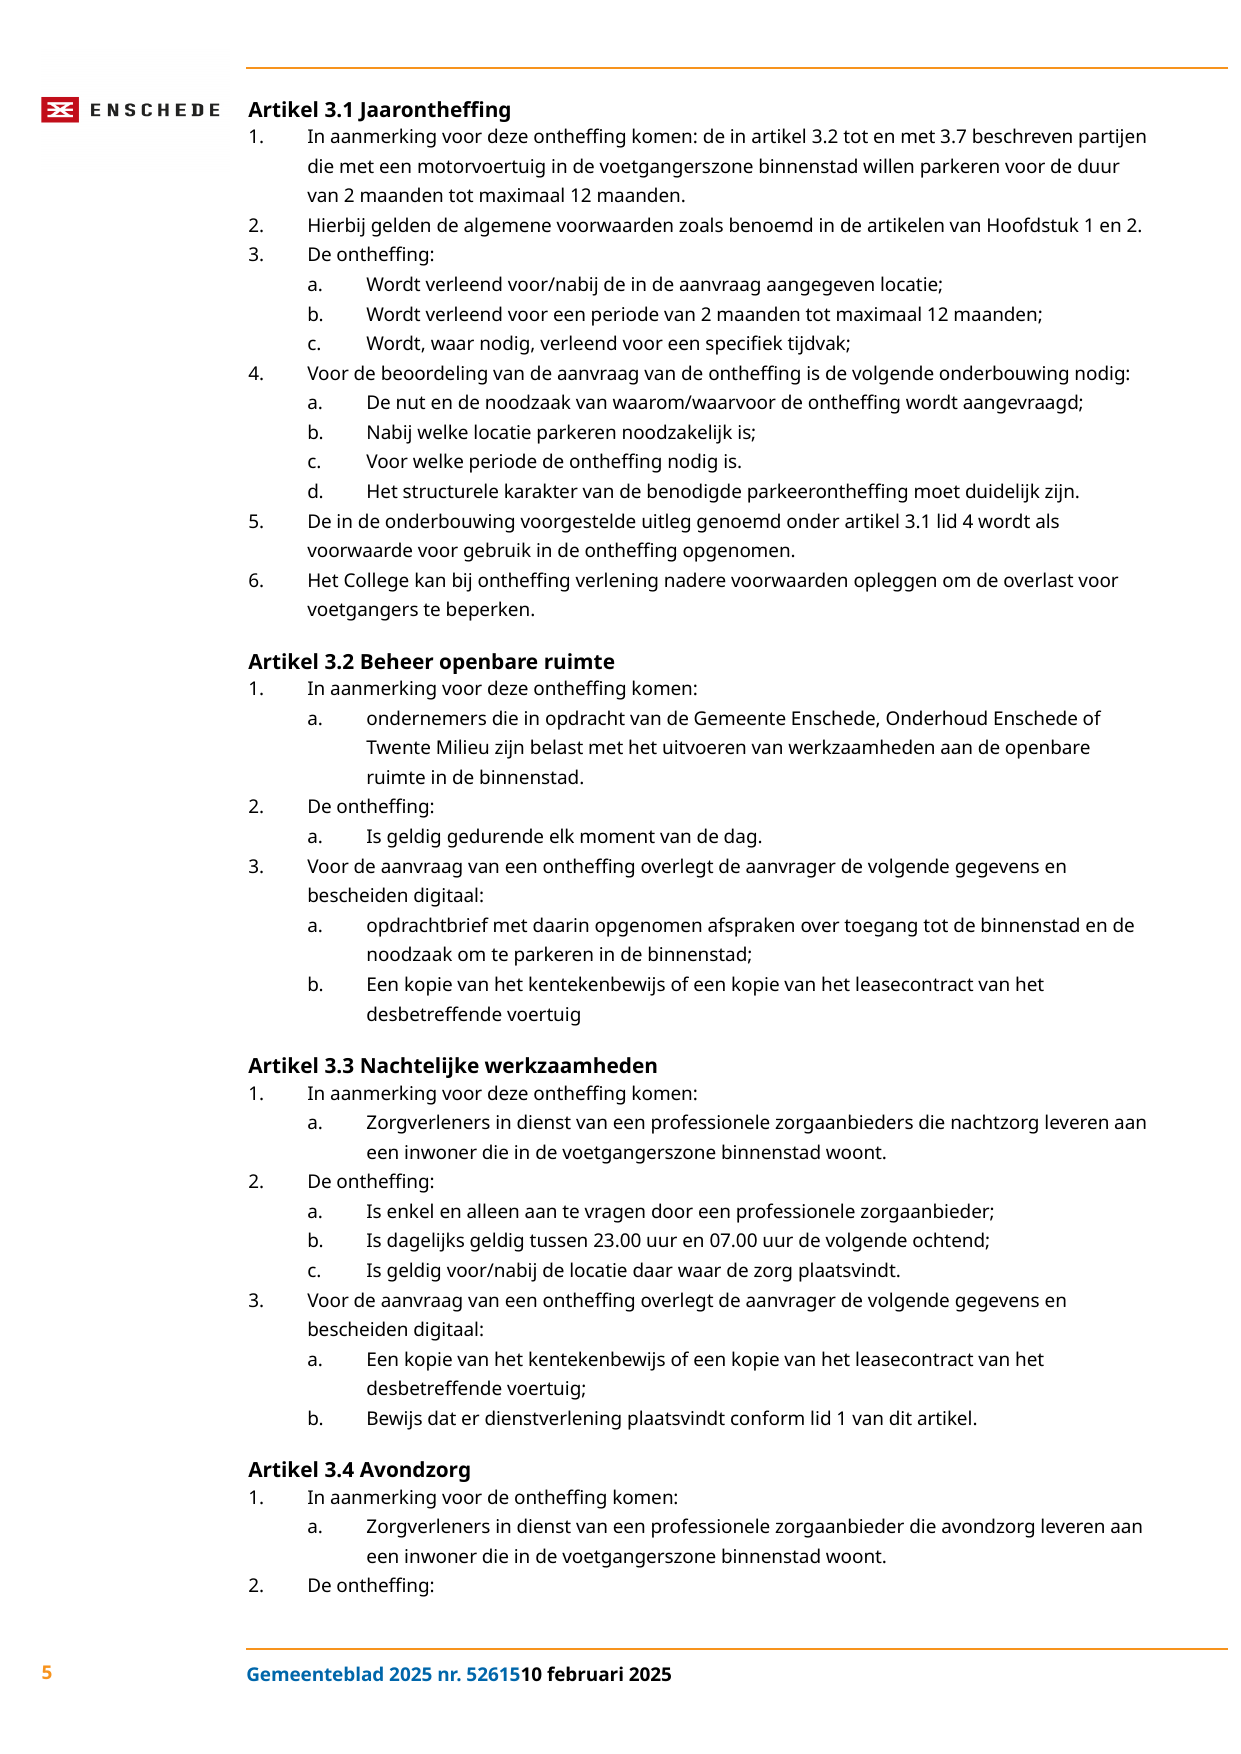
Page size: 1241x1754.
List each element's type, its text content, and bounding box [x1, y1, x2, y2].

list Nabij welke locatie parkeren noodzakelijk is; [307, 419, 1152, 445]
list opdrachtbrief met daarin opgenomen afspraken over toegang tot de binnenstad en de noodzaak om te parkeren in de binnenstad; [307, 912, 1152, 967]
list Het structurele karakter van de benodigde parkeerontheffing moet duidelijk zijn. [307, 478, 1152, 504]
list Voor de aanvraag van een ontheffing overlegt de aanvrager de volgende gegevens en bescheiden digitaal: [248, 853, 1152, 908]
text Artikel 3.1 Jaarontheffing [248, 95, 1152, 123]
list Wordt verleend voor een periode van 2 maanden tot maximaal 12 maanden; [307, 301, 1152, 326]
list Wordt, waar nodig, verleend voor een specifiek tijdvak; [307, 330, 1152, 356]
list In aanmerking voor deze ontheffing komen: [248, 1080, 1152, 1105]
list De ontheffing: [248, 1168, 1152, 1194]
list Is geldig gedurende elk moment van de dag. [307, 823, 1152, 849]
list De ontheffing: [248, 242, 1152, 267]
list ondernemers die in opdracht van de Gemeente Enschede, Onderhoud Enschede of Twente Milieu zijn belast met het uitvoeren van werkzaamheden aan de openbare ruimte in de binnenstad. [307, 705, 1152, 790]
text Artikel 3.4 Avondzorg [248, 1456, 1152, 1484]
list De ontheffing: [248, 794, 1152, 819]
list De ontheffing: [248, 1573, 1152, 1598]
list Voor welke periode de ontheffing nodig is. [307, 449, 1152, 474]
text Artikel 3.3 Nachtelijke werkzaamheden [248, 1051, 1152, 1080]
list In aanmerking voor deze ontheffing komen: de in artikel 3.2 tot en met 3.7 beschreven partijen die met een motorvoertuig in de voetgangerszone binnenstad willen parkeren voor de duur van 2 maanden tot maximaal 12 maanden. [248, 123, 1152, 208]
text Artikel 3.2 Beheer openbare ruimte [248, 647, 1152, 675]
list Zorgverleners in dienst van een professionele zorgaanbieder die avondzorg leveren aan een inwoner die in de voetgangerszone binnenstad woont. [307, 1513, 1152, 1569]
list Voor de beoordeling van de aanvraag van de ontheffing is de volgende onderbouwing nodig: [248, 360, 1152, 386]
picture [41, 47, 231, 172]
list Een kopie van het kentekenbewijs of een kopie van het leasecontract van het desbetreffende voertuig; [307, 1346, 1152, 1401]
list Het College kan bij ontheffing verlening nadere voorwaarden opleggen om de overlast voor voetgangers te beperken. [248, 567, 1152, 622]
list Voor de aanvraag van een ontheffing overlegt de aanvrager de volgende gegevens en bescheiden digitaal: [248, 1287, 1152, 1342]
list Zorgverleners in dienst van een professionele zorgaanbieders die nachtzorg leveren aan een inwoner die in de voetgangerszone binnenstad woont. [307, 1109, 1152, 1164]
list Hierbij gelden de algemene voorwaarden zoals benoemd in de artikelen van Hoofdstuk 1 en 2. [248, 212, 1152, 238]
list Is enkel en alleen aan te vragen door een professionele zorgaanbieder; [307, 1198, 1152, 1224]
list Bewijs dat er dienstverlening plaatsvindt conform lid 1 van dit artikel. [307, 1405, 1152, 1431]
list De in de onderbouwing voorgestelde uitleg genoemd onder artikel 3.1 lid 4 wordt als voorwaarde voor gebruik in de ontheffing opgenomen. [248, 508, 1152, 563]
list Een kopie van het kentekenbewijs of een kopie van het leasecontract van het desbetreffende voertuig [307, 971, 1152, 1027]
list Wordt verleend voor/nabij de in de aanvraag aangegeven locatie; [307, 271, 1152, 297]
list In aanmerking voor deze ontheffing komen: [248, 675, 1152, 701]
list Is geldig voor/nabij de locatie daar waar de zorg plaatsvindt. [307, 1257, 1152, 1283]
list Is dagelijks geldig tussen 23.00 uur en 07.00 uur de volgende ochtend; [307, 1228, 1152, 1253]
list De nut en de noodzaak van waarom/waarvoor de ontheffing wordt aangevraagd; [307, 389, 1152, 415]
list In aanmerking voor de ontheffing komen: [248, 1484, 1152, 1510]
